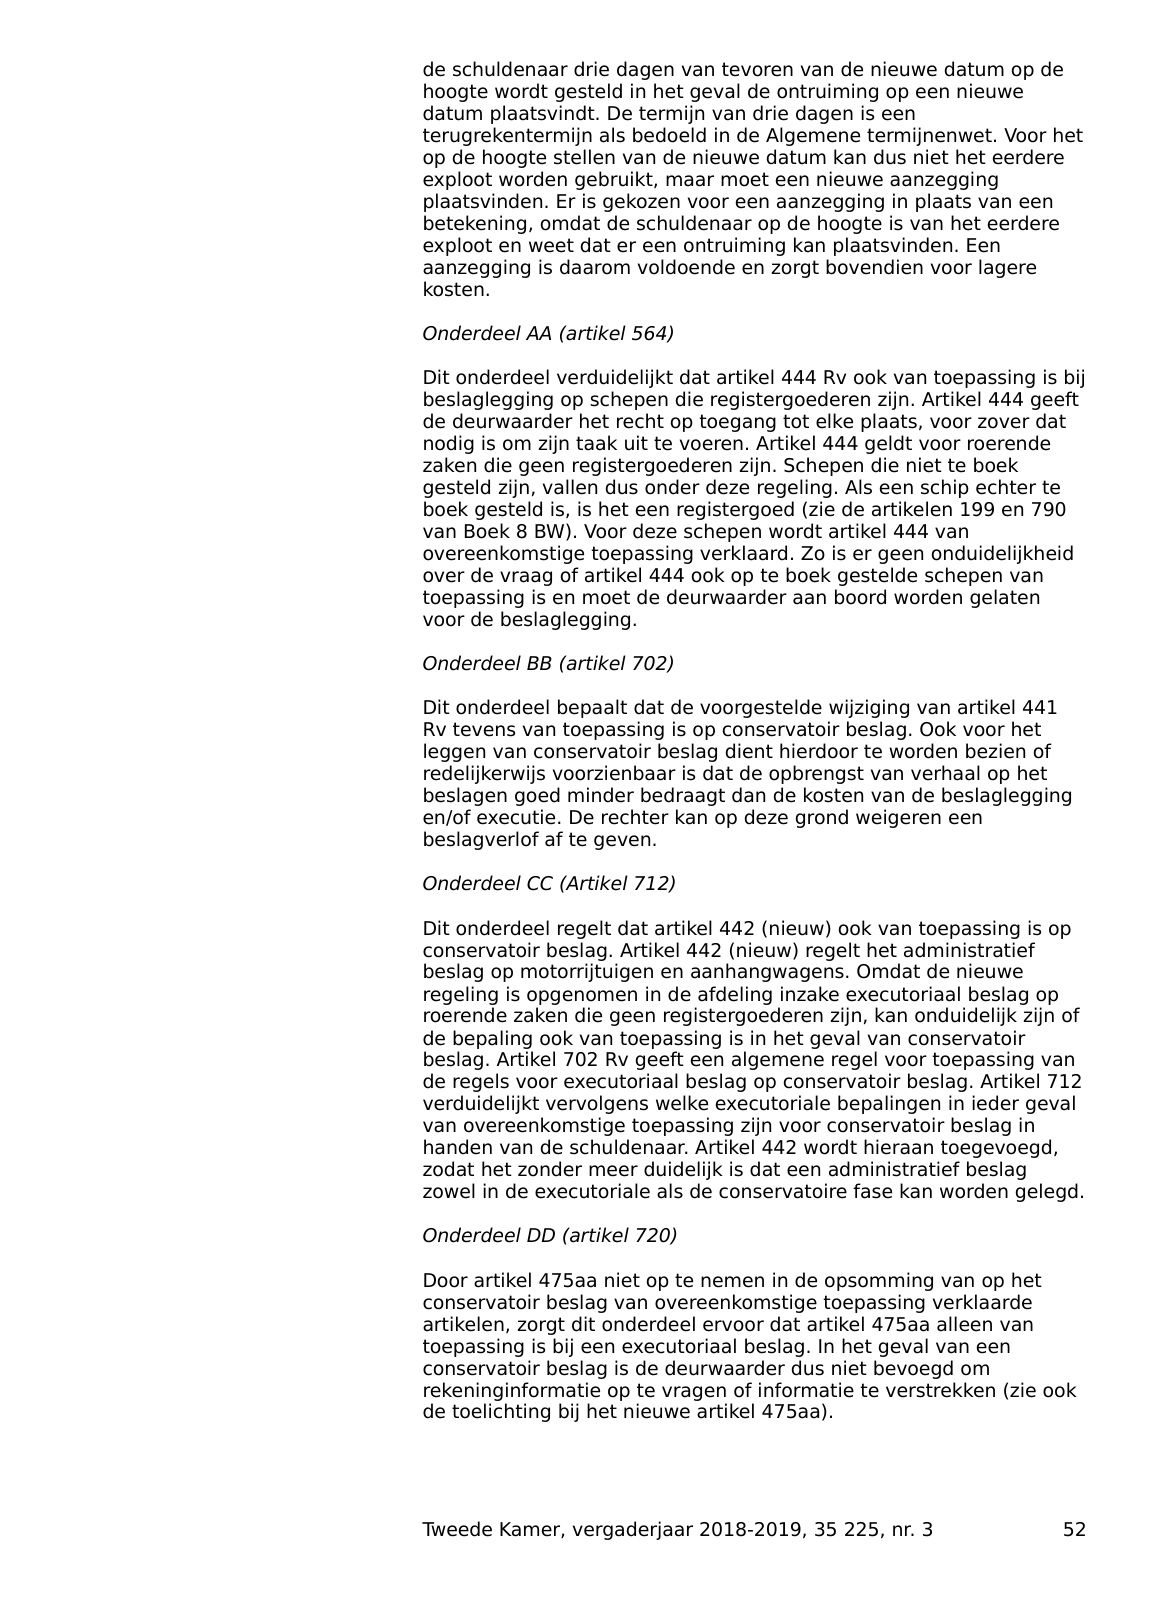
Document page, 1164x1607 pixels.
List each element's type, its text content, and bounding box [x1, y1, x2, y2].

subtitle Onderdeel AA (artikel 564) [422, 323, 1087, 345]
subtitle Onderdeel BB (artikel 702) [422, 653, 1087, 675]
subtitle Onderdeel DD (artikel 720) [422, 1225, 1087, 1247]
text de schuldenaar drie dagen van tevoren van de nieuwe datum op de hoogte wordt gesteld in het geval de ontruiming op een nieuwe datum plaatsvindt. De termijn van drie dagen is een terugrekentermijn als bedoeld in de Algemene termijnenwet. Voor het op de hoogte stellen van de nieuwe datum kan dus niet het eerdere exploot worden gebruikt, maar moet een nieuwe aanzegging plaatsvinden. Er is gekozen voor een aanzegging in plaats van een betekening, omdat de schuldenaar op de hoogte is van het eerdere exploot en weet dat er een ontruiming kan plaatsvinden. Een aanzegging is daarom voldoende en zorgt bovendien voor lagere kosten. [422, 59, 1087, 301]
text Dit onderdeel regelt dat artikel 442 (nieuw) ook van toepassing is op conservatoir beslag. Artikel 442 (nieuw) regelt het administratief beslag op motorrijtuigen en aanhangwagens. Omdat de nieuwe regeling is opgenomen in de afdeling inzake executoriaal beslag op roerende zaken die geen registergoederen zijn, kan onduidelijk zijn of de bepaling ook van toepassing is in het geval van conservatoir beslag. Artikel 702 Rv geeft een algemene regel voor toepassing van de regels voor executoriaal beslag op conservatoir beslag. Artikel 712 verduidelijkt vervolgens welke executoriale bepalingen in ieder geval van overeenkomstige toepassing zijn voor conservatoir beslag in handen van de schuldenaar. Artikel 442 wordt hieraan toegevoegd, zodat het zonder meer duidelijk is dat een administratief beslag zowel in de executoriale als de conservatoire fase kan worden gelegd. [422, 917, 1087, 1203]
subtitle Onderdeel CC (Artikel 712) [422, 873, 1087, 895]
text Door artikel 475aa niet op te nemen in de opsomming van op het conservatoir beslag van overeenkomstige toepassing verklaarde artikelen, zorgt dit onderdeel ervoor dat artikel 475aa alleen van toepassing is bij een executoriaal beslag. In het geval van een conservatoir beslag is de deurwaarder dus niet bevoegd om rekeninginformatie op te vragen of informatie te verstrekken (zie ook de toelichting bij het nieuwe artikel 475aa). [422, 1269, 1087, 1423]
text Dit onderdeel verduidelijkt dat artikel 444 Rv ook van toepassing is bij beslaglegging op schepen die registergoederen zijn. Artikel 444 geeft de deurwaarder het recht op toegang tot elke plaats, voor zover dat nodig is om zijn taak uit te voeren. Artikel 444 geldt voor roerende zaken die geen registergoederen zijn. Schepen die niet te boek gesteld zijn, vallen dus onder deze regeling. Als een schip echter te boek gesteld is, is het een registergoed (zie de artikelen 199 en 790 van Boek 8 BW). Voor deze schepen wordt artikel 444 van overeenkomstige toepassing verklaard. Zo is er geen onduidelijkheid over de vraag of artikel 444 ook op te boek gestelde schepen van toepassing is en moet de deurwaarder aan boord worden gelaten voor de beslaglegging. [422, 367, 1087, 631]
text Dit onderdeel bepaalt dat de voorgestelde wijziging van artikel 441 Rv tevens van toepassing is op conservatoir beslag. Ook voor het leggen van conservatoir beslag dient hierdoor te worden bezien of redelijkerwijs voorzienbaar is dat de opbrengst van verhaal op het beslagen goed minder bedraagt dan de kosten van de beslaglegging en/of executie. De rechter kan op deze grond weigeren een beslagverlof af te geven. [422, 697, 1087, 851]
